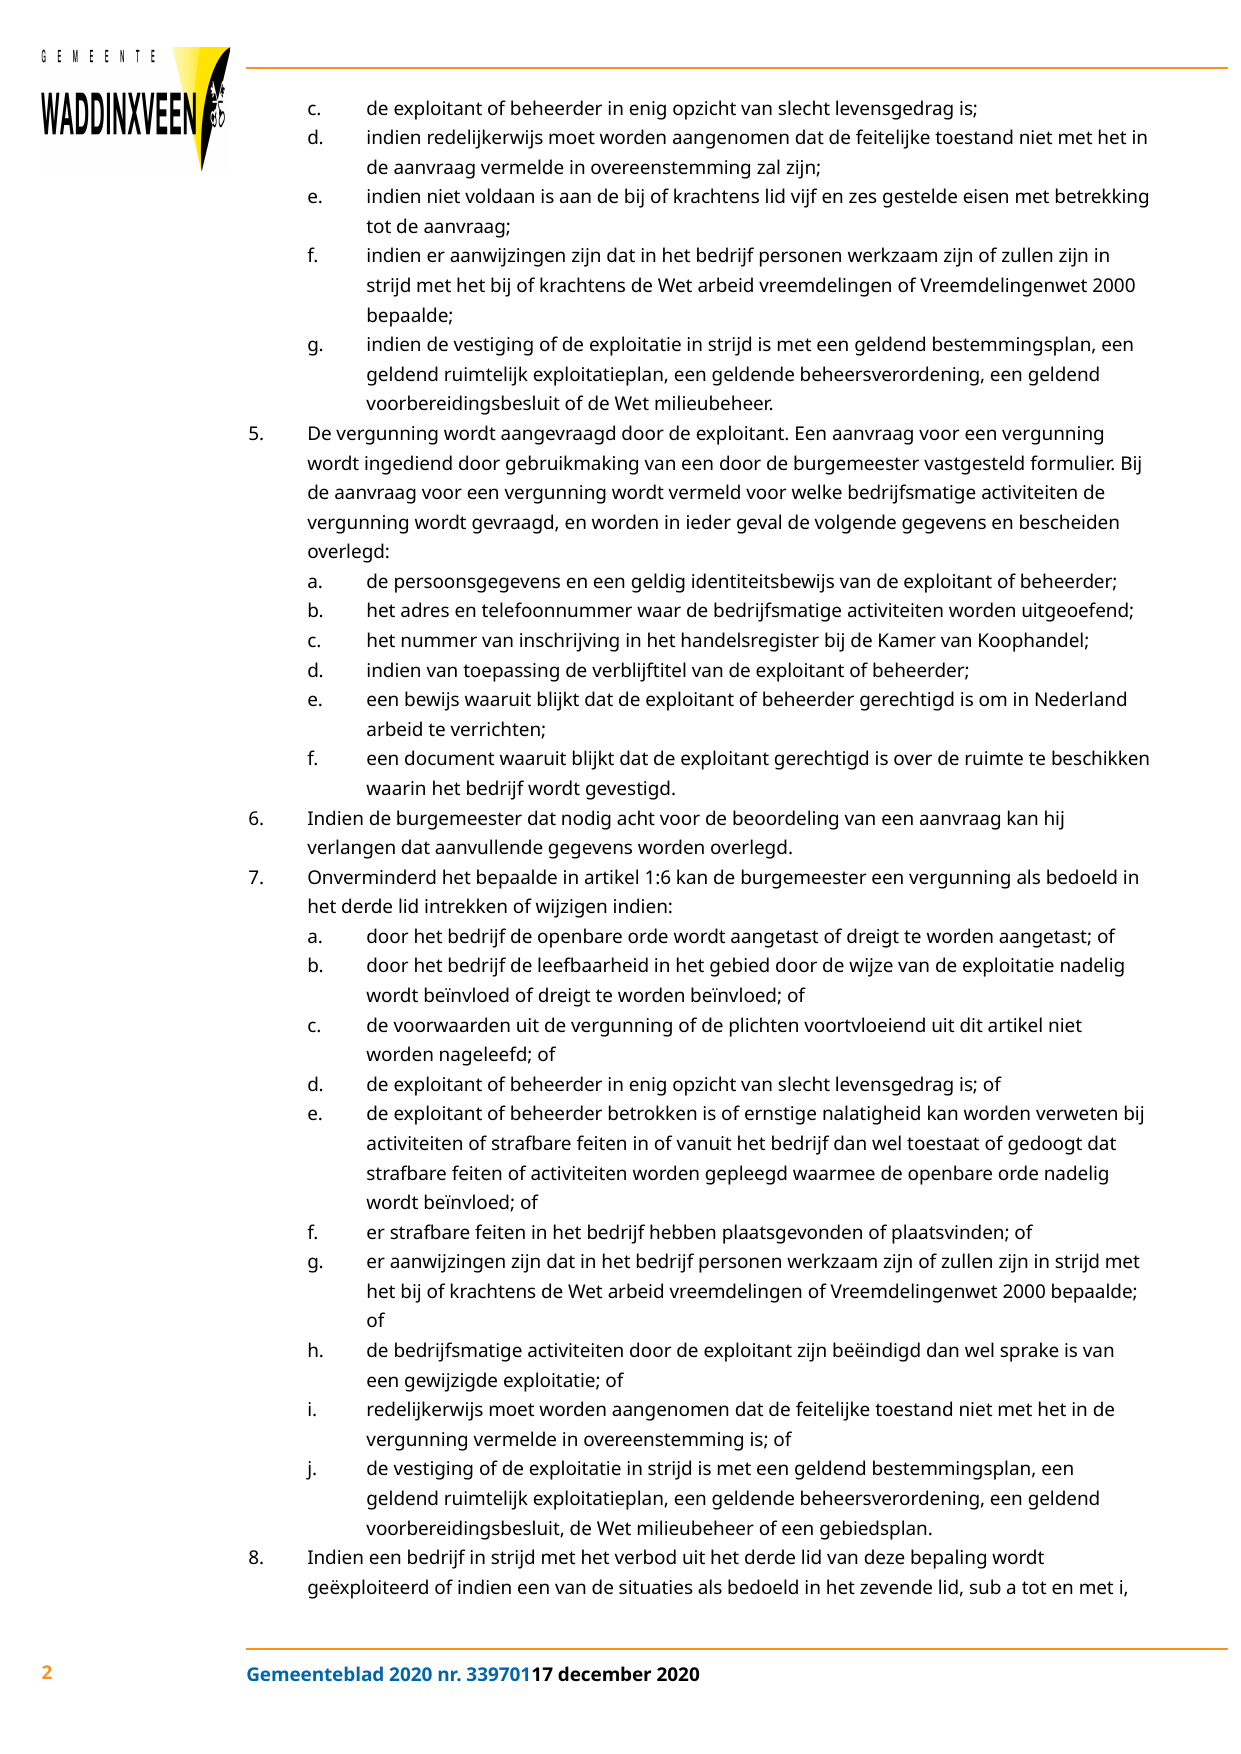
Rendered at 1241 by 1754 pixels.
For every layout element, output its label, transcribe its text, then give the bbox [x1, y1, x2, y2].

list indien er aanwijzingen zijn dat in het bedrijf personen werkzaam zijn of zullen zijn in strijd met het bij of krachtens de Wet arbeid vreemdelingen of Vreemdelingenwet 2000 bepaalde; [307, 243, 1152, 328]
list er strafbare feiten in het bedrijf hebben plaatsgevonden of plaatsvinden; of [307, 1219, 1152, 1245]
list door het bedrijf de leefbaarheid in het gebied door de wijze van de exploitatie nadelig wordt beïnvloed of dreigt te worden beïnvloed; of [307, 953, 1152, 1008]
list het adres en telefoonnummer waar de bedrijfsmatige activiteiten worden uitgeoefend; [307, 598, 1152, 623]
list een document waaruit blijkt dat de exploitant gerechtigd is over de ruimte te beschikken waarin het bedrijf wordt gevestigd. [307, 746, 1152, 801]
list indien van toepassing de verblijftitel van de exploitant of beheerder; [307, 657, 1152, 683]
list de exploitant of beheerder in enig opzicht van slecht levensgedrag is; of [307, 1071, 1152, 1097]
list de bedrijfsmatige activiteiten door de exploitant zijn beëindigd dan wel sprake is van een gewijzigde exploitatie; of [307, 1337, 1152, 1393]
list de exploitant of beheerder in enig opzicht van slecht levensgedrag is; [307, 95, 1152, 121]
list de vestiging of de exploitatie in strijd is met een geldend bestemmingsplan, een geldend ruimtelijk exploitatieplan, een geldende beheersverordening, een geldend voorbereidingsbesluit, de Wet milieubeheer of een gebiedsplan. [307, 1456, 1152, 1541]
list redelijkerwijs moet worden aangenomen dat de feitelijke toestand niet met het in de vergunning vermelde in overeenstemming is; of [307, 1396, 1152, 1452]
list Onverminderd het bepaalde in artikel 1:6 kan de burgemeester een vergunning als bedoeld in het derde lid intrekken of wijzigen indien: [248, 864, 1152, 919]
list Indien een bedrijf in strijd met het verbod uit het derde lid van deze bepaling wordt geëxploiteerd of indien een van de situaties als bedoeld in het zevende lid, sub a tot en met i, [248, 1544, 1152, 1600]
list indien redelijkerwijs moet worden aangenomen dat de feitelijke toestand niet met het in de aanvraag vermelde in overeenstemming zal zijn; [307, 124, 1152, 180]
list indien niet voldaan is aan de bij of krachtens lid vijf en zes gestelde eisen met betrekking tot de aanvraag; [307, 183, 1152, 239]
picture [41, 47, 231, 172]
list er aanwijzingen zijn dat in het bedrijf personen werkzaam zijn of zullen zijn in strijd met het bij of krachtens de Wet arbeid vreemdelingen of Vreemdelingenwet 2000 bepaalde; of [307, 1248, 1152, 1333]
list een bewijs waaruit blijkt dat de exploitant of beheerder gerechtigd is om in Nederland arbeid te verrichten; [307, 686, 1152, 742]
list indien de vestiging of de exploitatie in strijd is met een geldend bestemmingsplan, een geldend ruimtelijk exploitatieplan, een geldende beheersverordening, een geldend voorbereidingsbesluit of de Wet milieubeheer. [307, 331, 1152, 416]
list de voorwaarden uit de vergunning of de plichten voortvloeiend uit dit artikel niet worden nageleefd; of [307, 1012, 1152, 1067]
list de exploitant of beheerder betrokken is of ernstige nalatigheid kan worden verweten bij activiteiten of strafbare feiten in of vanuit het bedrijf dan wel toestaat of gedoogt dat strafbare feiten of activiteiten worden gepleegd waarmee de openbare orde nadelig wordt beïnvloed; of [307, 1101, 1152, 1215]
list door het bedrijf de openbare orde wordt aangetast of dreigt te worden aangetast; of [307, 923, 1152, 949]
list het nummer van inschrijving in het handelsregister bij de Kamer van Koophandel; [307, 627, 1152, 653]
list De vergunning wordt aangevraagd door de exploitant. Een aanvraag voor een vergunning wordt ingediend door gebruikmaking van een door de burgemeester vastgesteld formulier. Bij de aanvraag voor een vergunning wordt vermeld voor welke bedrijfsmatige activiteiten de vergunning wordt gevraagd, en worden in ieder geval de volgende gegevens en bescheiden overlegd: [248, 420, 1152, 564]
list de persoonsgegevens en een geldig identiteitsbewijs van de exploitant of beheerder; [307, 568, 1152, 594]
list Indien de burgemeester dat nodig acht voor de beoordeling van een aanvraag kan hij verlangen dat aanvullende gegevens worden overlegd. [248, 805, 1152, 860]
